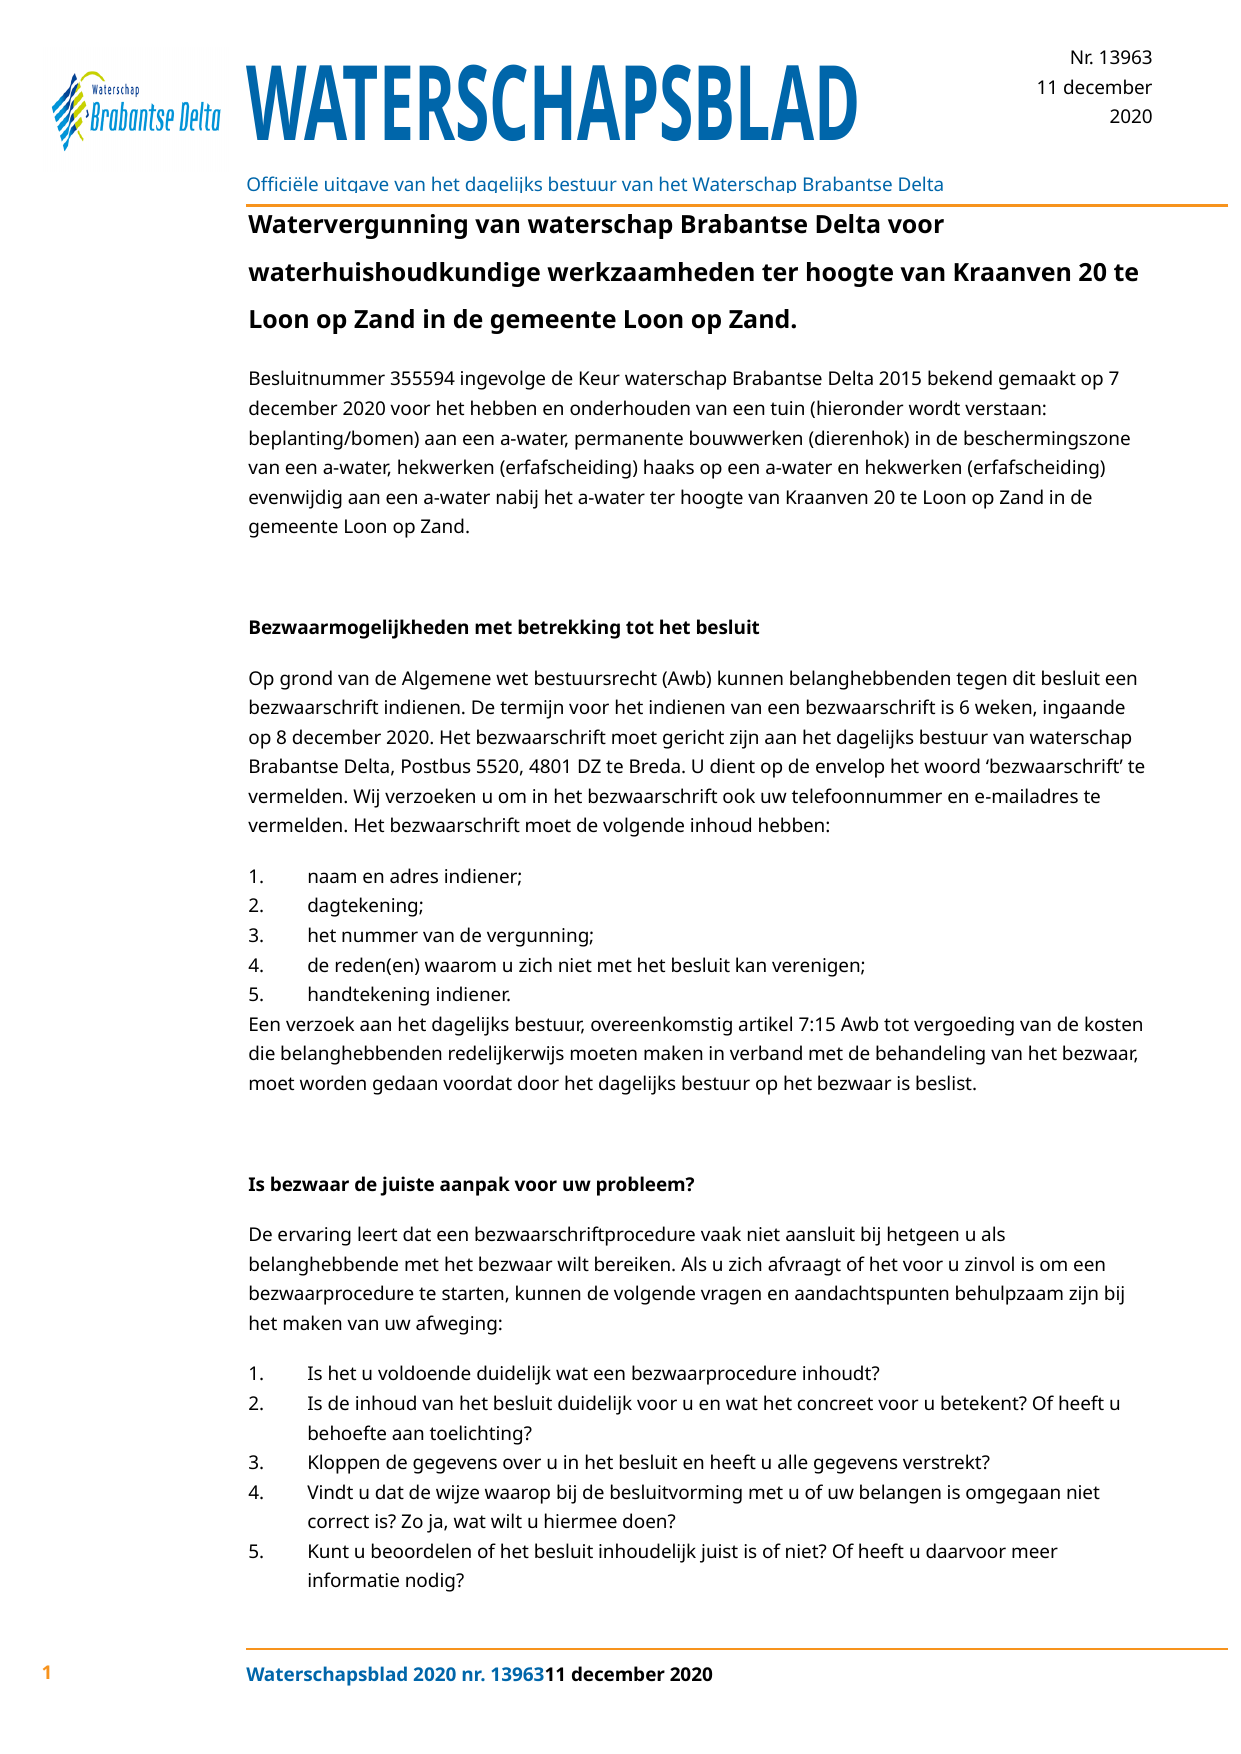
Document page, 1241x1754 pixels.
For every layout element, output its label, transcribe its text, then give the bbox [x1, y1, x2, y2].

list de reden(en) waarom u zich niet met het besluit kan verenigen; [248, 952, 1152, 977]
text De ervaring leert dat een bezwaarschriftprocedure vaak niet aansluit bij hetgeen u als belanghebbende met het bezwaar wilt bereiken. Als u zich afvraagt of het voor u zinvol is om een bezwaarprocedure te starten, kunnen de volgende vragen en aandachtspunten behulpzaam zijn bij het maken van uw afweging: [248, 1221, 1152, 1336]
picture [41, 47, 231, 172]
list het nummer van de vergunning; [248, 922, 1152, 948]
list Is de inhoud van het besluit duidelijk voor u en wat het concreet voor u betekent? Of heeft u behoefte aan toelichting? [248, 1390, 1152, 1445]
text Besluitnummer 355594 ingevolge de Keur waterschap Brabantse Delta 2015 bekend gemaakt op 7 december 2020 voor het hebben en onderhouden van een tuin (hieronder wordt verstaan: beplanting/bomen) aan een a-water, permanente bouwwerken (dierenhok) in de beschermingszone van een a-water, hekwerken (erfafscheiding) haaks op een a-water en hekwerken (erfafscheiding) evenwijdig aan een a-water nabij het a-water ter hoogte van Kraanven 20 te Loon op Zand in de gemeente Loon op Zand. [248, 366, 1152, 539]
list Kunt u beoordelen of het besluit inhoudelijk juist is of niet? Of heeft u daarvoor meer informatie nodig? [248, 1538, 1152, 1593]
list Kloppen de gegevens over u in het besluit en heeft u alle gegevens verstrekt? [248, 1449, 1152, 1475]
text Bezwaarmogelijkheden met betrekking tot het besluit [248, 614, 1152, 640]
list naam en adres indiener; [248, 863, 1152, 889]
text Een verzoek aan het dagelijks bestuur, overeenkomstig artikel 7:15 Awb tot vergoeding van de kosten die belanghebbenden redelijkerwijs moeten maken in verband met de behandeling van het bezwaar, moet worden gedaan voordat door het dagelijks bestuur op het bezwaar is beslist. [248, 1011, 1152, 1096]
list Vindt u dat de wijze waarop bij de besluitvorming met u of uw belangen is omgegaan niet correct is? Zo ja, wat wilt u hiermee doen? [248, 1479, 1152, 1534]
text Watervergunning van waterschap Brabantse Delta voor waterhuishoudkundige werkzaamheden ter hoogte van Kraanven 20 te Loon op Zand in de gemeente Loon op Zand. [248, 207, 1152, 336]
text Is bezwaar de juiste aanpak voor uw probleem? [248, 1171, 1152, 1197]
text Op grond van de Algemene wet bestuursrecht (Awb) kunnen belanghebbenden tegen dit besluit een bezwaarschrift indienen. De termijn voor het indienen van een bezwaarschrift is 6 weken, ingaande op 8 december 2020. Het bezwaarschrift moet gericht zijn aan het dagelijks bestuur van waterschap Brabantse Delta, Postbus 5520, 4801 DZ te Breda. U dient op de envelop het woord ‘bezwaarschrift’ te vermelden. Wij verzoeken u om in het bezwaarschrift ook uw telefoonnummer en e‑mailadres te vermelden. Het bezwaarschrift moet de volgende inhoud hebben: [248, 665, 1152, 838]
list handtekening indiener. [248, 981, 1152, 1007]
list Is het u voldoende duidelijk wat een bezwaarprocedure inhoudt? [248, 1361, 1152, 1386]
list dagtekening; [248, 893, 1152, 918]
